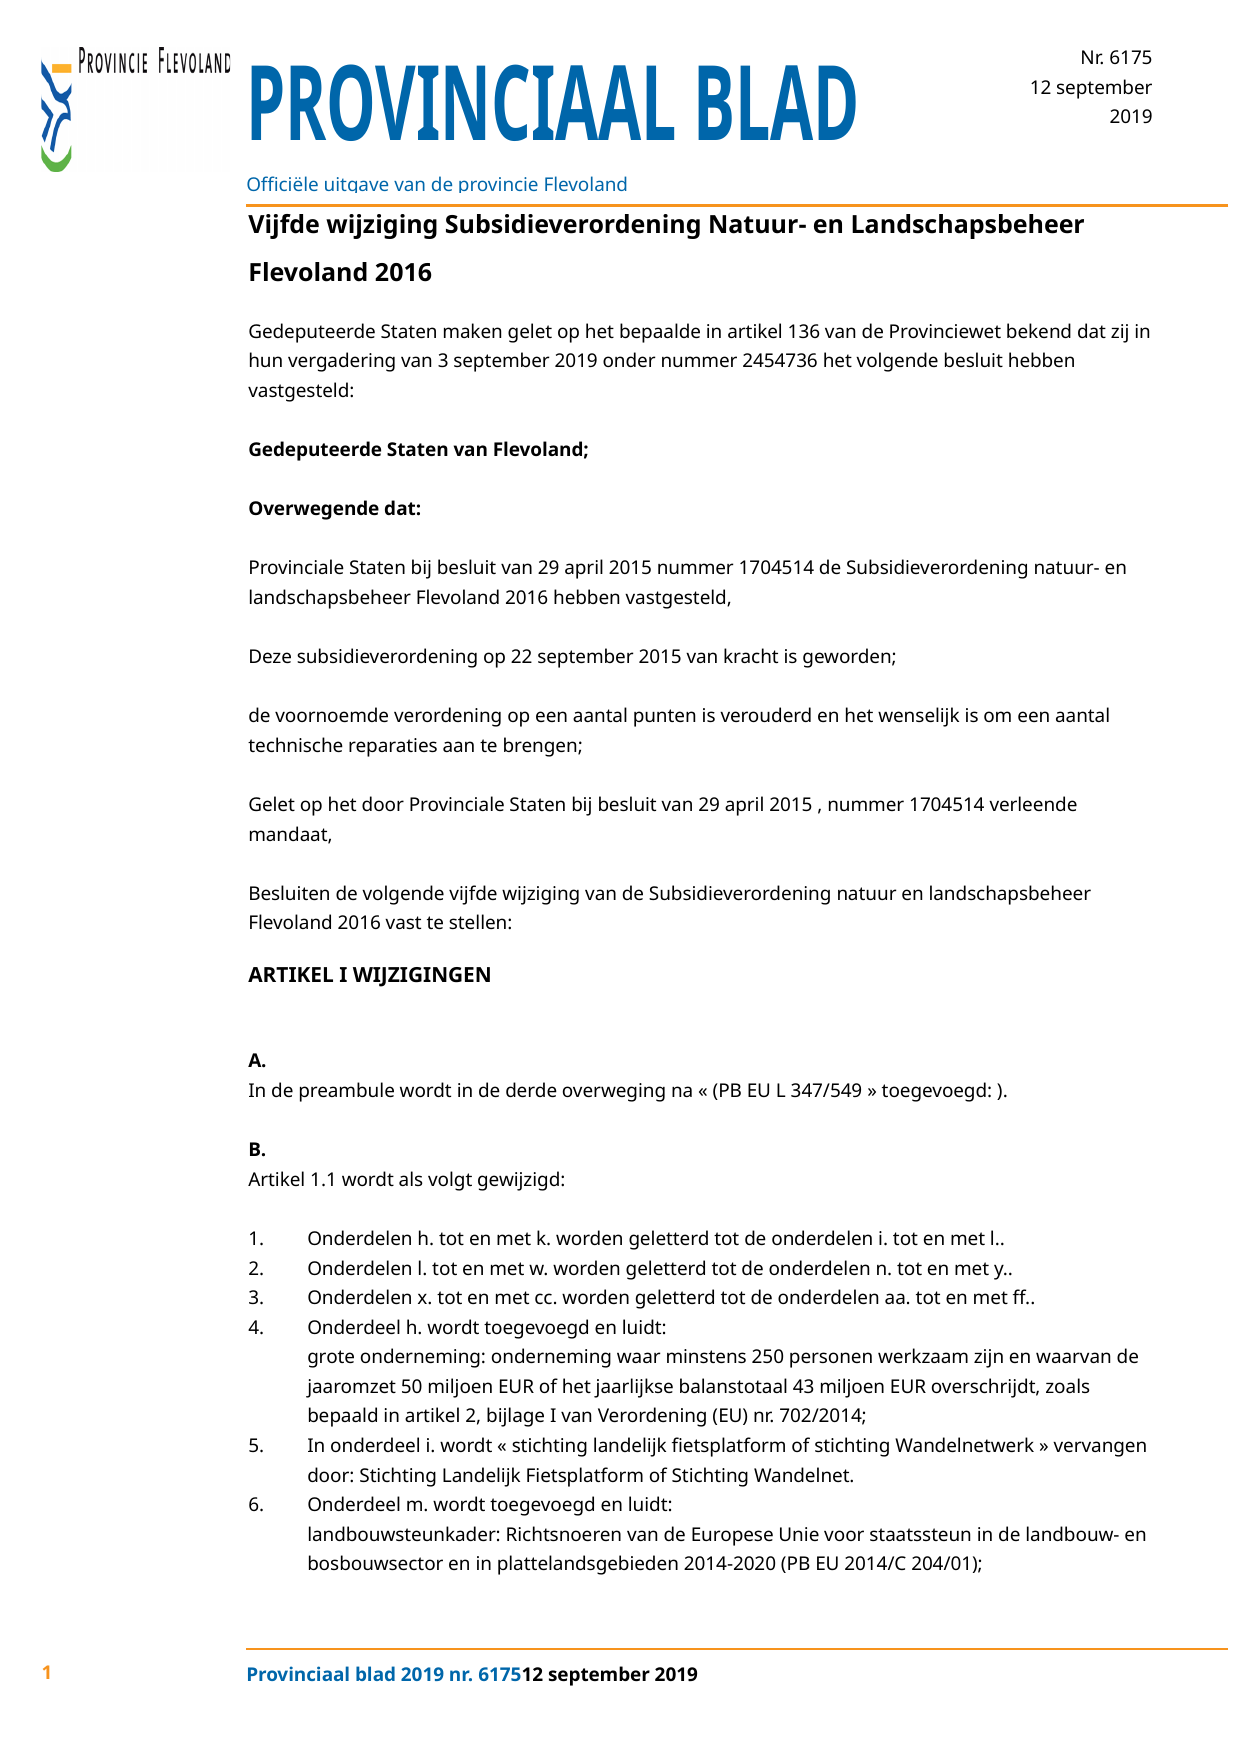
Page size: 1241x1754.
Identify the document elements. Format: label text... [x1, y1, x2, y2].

list Onderdelen x. tot en met cc. worden geletterd tot de onderdelen aa. tot en met ff.. [248, 1284, 1152, 1310]
list Onderdeel m. wordt toegevoegd en luidt: [248, 1491, 1152, 1517]
list Onderdelen h. tot en met k. worden geletterd tot de onderdelen i. tot en met l.. [248, 1225, 1152, 1251]
text B. [248, 1136, 1152, 1162]
list grote onderneming: onderneming waar minstens 250 personen werkzaam zijn en waarvan de jaaromzet 50 miljoen EUR of het jaarlijkse balanstotaal 43 miljoen EUR overschrijdt, zoals bepaald in artikel 2, bijlage I van Verordening (EU) nr. 702/2014; [248, 1343, 1152, 1428]
text Provinciale Staten bij besluit van 29 april 2015 nummer 1704514 de Subsidieverordening natuur- en landschapsbeheer Flevoland 2016 hebben vastgesteld, [248, 554, 1152, 610]
text Besluiten de volgende vijfde wijziging van de Subsidieverordening natuur en landschapsbeheer Flevoland 2016 vast te stellen: [248, 880, 1152, 935]
list Onderdelen l. tot en met w. worden geletterd tot de onderdelen n. tot en met y.. [248, 1255, 1152, 1280]
list landbouwsteunkader: Richtsnoeren van de Europese Unie voor staatssteun in de landbouw- en bosbouwsector en in plattelandsgebieden 2014-2020 (PB EU 2014/C 204/01); [248, 1521, 1152, 1576]
text Gedeputeerde Staten maken gelet op het bepaalde in artikel 136 van de Provinciewet bekend dat zij in hun vergadering van 3 september 2019 onder nummer 2454736 het volgende besluit hebben vastgesteld: [248, 318, 1152, 403]
text A. [248, 1048, 1152, 1073]
text Deze subsidieverordening op 22 september 2015 van kracht is geworden; [248, 643, 1152, 669]
list Onderdeel h. wordt toegevoegd en luidt: [248, 1314, 1152, 1339]
picture [41, 47, 231, 172]
text Vijfde wijziging Subsidieverordening Natuur- en Landschapsbeheer Flevoland 2016 [248, 207, 1152, 288]
text ARTIKEL I WIJZIGINGEN [248, 960, 1152, 988]
text Gedeputeerde Staten van Flevoland; [248, 436, 1152, 462]
text de voornoemde verordening op een aantal punten is verouderd en het wenselijk is om een aantal technische reparaties aan te brengen; [248, 702, 1152, 758]
text Artikel 1.1 wordt als volgt gewijzigd: [248, 1166, 1152, 1192]
text In de preambule wordt in de derde overweging na « (PB EU L 347/549 » toegevoegd: ). [248, 1077, 1152, 1103]
list In onderdeel i. wordt « stichting landelijk fietsplatform of stichting Wandelnetwerk » vervangen door: Stichting Landelijk Fietsplatform of Stichting Wandelnet. [248, 1432, 1152, 1487]
text Gelet op het door Provinciale Staten bij besluit van 29 april 2015 , nummer 1704514 verleende mandaat, [248, 791, 1152, 847]
text Overwegende dat: [248, 495, 1152, 521]
